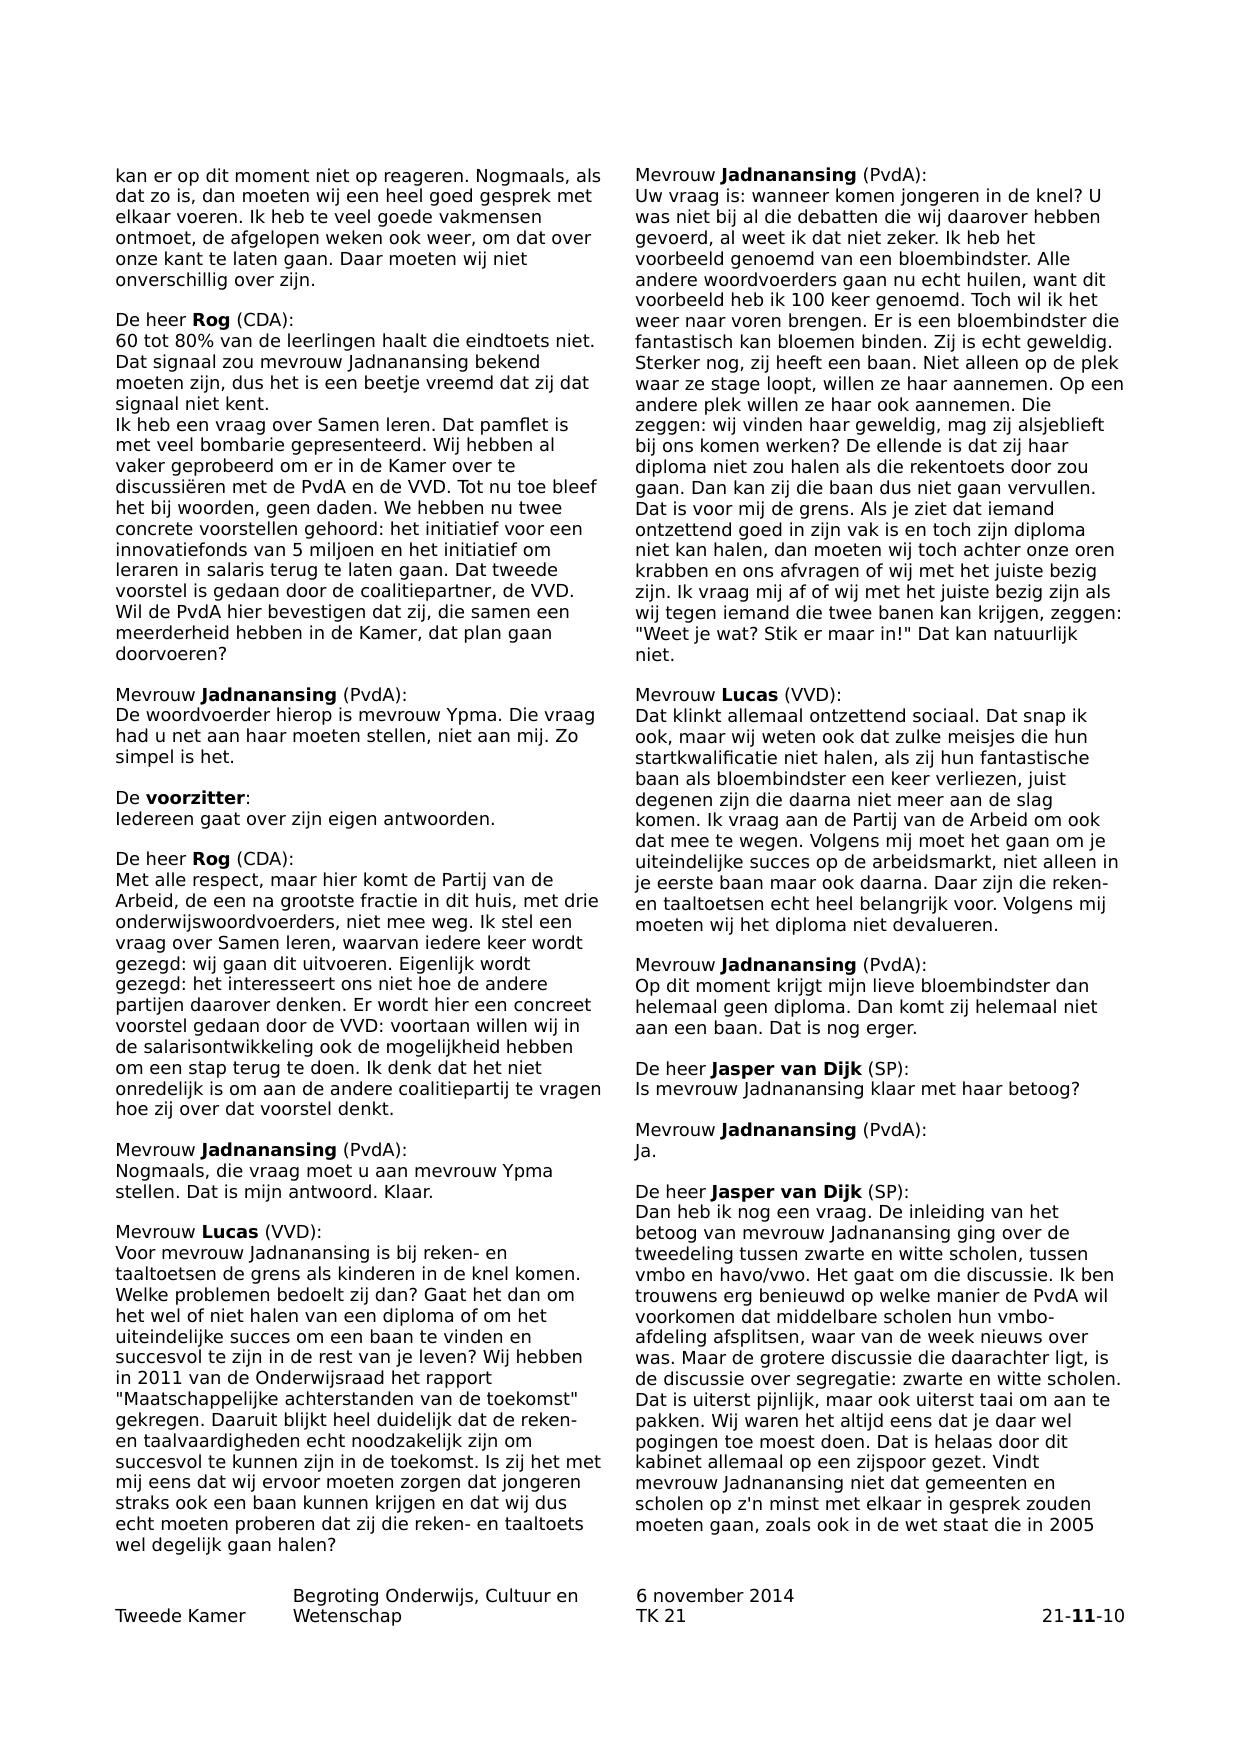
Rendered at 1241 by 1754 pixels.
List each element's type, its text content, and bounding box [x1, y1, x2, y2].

text De heer Rog (CDA): [115, 310, 605, 331]
text Mevrouw Jadnanansing (PvdA): [115, 684, 605, 705]
text Mevrouw Jadnanansing (PvdA): [635, 1120, 1125, 1141]
text De heer Jasper van Dijk (SP): [635, 1058, 1125, 1079]
text Dan heb ik nog een vraag. De inleiding van het betoog van mevrouw Jadnanansing ging over de tweedeling tussen zwarte en witte scholen, tussen vmbo en havo/vwo. Het gaat om die discussie. Ik ben trouwens erg benieuwd op welke manier de PvdA wil voorkomen dat middelbare scholen hun vmbo-afdeling afsplitsen, waar van de week nieuws over was. Maar de grotere discussie die daarachter ligt, is de discussie over segregatie: zwarte en witte scholen. Dat is uiterst pijnlijk, maar ook uiterst taai om aan te pakken. Wij waren het altijd eens dat je daar wel pogingen toe moest doen. Dat is helaas door dit kabinet allemaal op een zijspoor gezet. Vindt mevrouw Jadnanansing niet dat gemeenten en scholen op z'n minst met elkaar in gesprek zouden moeten gaan, zoals ook in de wet staat die in 2005 [635, 1202, 1125, 1536]
text Nogmaals, die vraag moet u aan mevrouw Ypma stellen. Dat is mijn antwoord. Klaar. [115, 1161, 605, 1202]
text Mevrouw Lucas (VVD): [635, 685, 1125, 706]
text Ja. [635, 1141, 1125, 1161]
text Mevrouw Jadnanansing (PvdA): [635, 165, 1125, 186]
text Ik heb een vraag over Samen leren. Dat pamflet is met veel bombarie gepresenteerd. Wij hebben al vaker geprobeerd om er in de Kamer over te discussiëren met de PvdA en de VVD. Tot nu toe bleef het bij woorden, geen daden. We hebben nu twee concrete voorstellen gehoord: het initiatief voor een innovatiefonds van 5 miljoen en het initiatief om leraren in salaris terug te laten gaan. Dat tweede voorstel is gedaan door de coalitiepartner, de VVD. Wil de PvdA hier bevestigen dat zij, die samen een meerderheid hebben in de Kamer, dat plan gaan doorvoeren? [115, 414, 605, 664]
text De heer Jasper van Dijk (SP): [635, 1181, 1125, 1202]
text Mevrouw Lucas (VVD): [115, 1222, 605, 1243]
text kan er op dit moment niet op reageren. Nogmaals, als dat zo is, dan moeten wij een heel goed gesprek met elkaar voeren. Ik heb te veel goede vakmensen ontmoet, de afgelopen weken ook weer, om dat over onze kant te laten gaan. Daar moeten wij niet onverschillig over zijn. [115, 165, 605, 290]
text Iedereen gaat over zijn eigen antwoorden. [115, 808, 605, 829]
text Uw vraag is: wanneer komen jongeren in de knel? U was niet bij al die debatten die wij daarover hebben gevoerd, al weet ik dat niet zeker. Ik heb het voorbeeld genoemd van een bloembindster. Alle andere woordvoerders gaan nu echt huilen, want dit voorbeeld heb ik 100 keer genoemd. Toch wil ik het weer naar voren brengen. Er is een bloembindster die fantastisch kan bloemen binden. Zij is echt geweldig. Sterker nog, zij heeft een baan. Niet alleen op de plek waar ze stage loopt, willen ze haar aannemen. Op een andere plek willen ze haar ook aannemen. Die zeggen: wij vinden haar geweldig, mag zij alsjeblieft bij ons komen werken? De ellende is dat zij haar diploma niet zou halen als die rekentoets door zou gaan. Dan kan zij die baan dus niet gaan vervullen. Dat is voor mij de grens. Als je ziet dat iemand ontzettend goed in zijn vak is en toch zijn diploma niet kan halen, dan moeten wij toch achter onze oren krabben en ons afvragen of wij met het juiste bezig zijn. Ik vraag mij af of wij met het juiste bezig zijn als wij tegen iemand die twee banen kan krijgen, zeggen: "Weet je wat? Stik er maar in!" Dat kan natuurlijk niet. [635, 186, 1125, 665]
text Mevrouw Jadnanansing (PvdA): [635, 955, 1125, 976]
text De woordvoerder hierop is mevrouw Ypma. Die vraag had u net aan haar moeten stellen, niet aan mij. Zo simpel is het. [115, 705, 605, 768]
text Op dit moment krijgt mijn lieve bloembindster dan helemaal geen diploma. Dan komt zij helemaal niet aan een baan. Dat is nog erger. [635, 976, 1125, 1038]
text Voor mevrouw Jadnanansing is bij reken- en taaltoetsen de grens als kinderen in de knel komen. Welke problemen bedoelt zij dan? Gaat het dan om het wel of niet halen van een diploma of om het uiteindelijke succes om een baan te vinden en succesvol te zijn in de rest van je leven? Wij hebben in 2011 van de Onderwijsraad het rapport "Maatschappelijke achterstanden van de toekomst" gekregen. Daaruit blijkt heel duidelijk dat de reken- en taalvaardigheden echt noodzakelijk zijn om succesvol te kunnen zijn in de toekomst. Is zij het met mij eens dat wij ervoor moeten zorgen dat jongeren straks ook een baan kunnen krijgen en dat wij dus echt moeten proberen dat zij die reken- en taaltoets wel degelijk gaan halen? [115, 1243, 605, 1556]
text Is mevrouw Jadnanansing klaar met haar betoog? [635, 1079, 1125, 1100]
text De heer Rog (CDA): [115, 849, 605, 870]
text 60 tot 80% van de leerlingen haalt die eindtoets niet. Dat signaal zou mevrouw Jadnanansing bekend moeten zijn, dus het is een beetje vreemd dat zij dat signaal niet kent. [115, 331, 605, 414]
text Mevrouw Jadnanansing (PvdA): [115, 1140, 605, 1161]
text Dat klinkt allemaal ontzettend sociaal. Dat snap ik ook, maar wij weten ook dat zulke meisjes die hun startkwalificatie niet halen, als zij hun fantastische baan als bloembindster een keer verliezen, juist degenen zijn die daarna niet meer aan de slag komen. Ik vraag aan de Partij van de Arbeid om ook dat mee te wegen. Volgens mij moet het gaan om je uiteindelijke succes op de arbeidsmarkt, niet alleen in je eerste baan maar ook daarna. Daar zijn die reken- en taaltoetsen echt heel belangrijk voor. Volgens mij moeten wij het diploma niet devalueren. [635, 706, 1125, 935]
text De voorzitter: [115, 788, 605, 808]
text Met alle respect, maar hier komt de Partij van de Arbeid, de een na grootste fractie in dit huis, met drie onderwijswoordvoerders, niet mee weg. Ik stel een vraag over Samen leren, waarvan iedere keer wordt gezegd: wij gaan dit uitvoeren. Eigenlijk wordt gezegd: het interesseert ons niet hoe de andere partijen daarover denken. Er wordt hier een concreet voorstel gedaan door de VVD: voortaan willen wij in de salarisontwikkeling ook de mogelijkheid hebben om een stap terug te doen. Ik denk dat het niet onredelijk is om aan de andere coalitiepartij te vragen hoe zij over dat voorstel denkt. [115, 870, 605, 1120]
